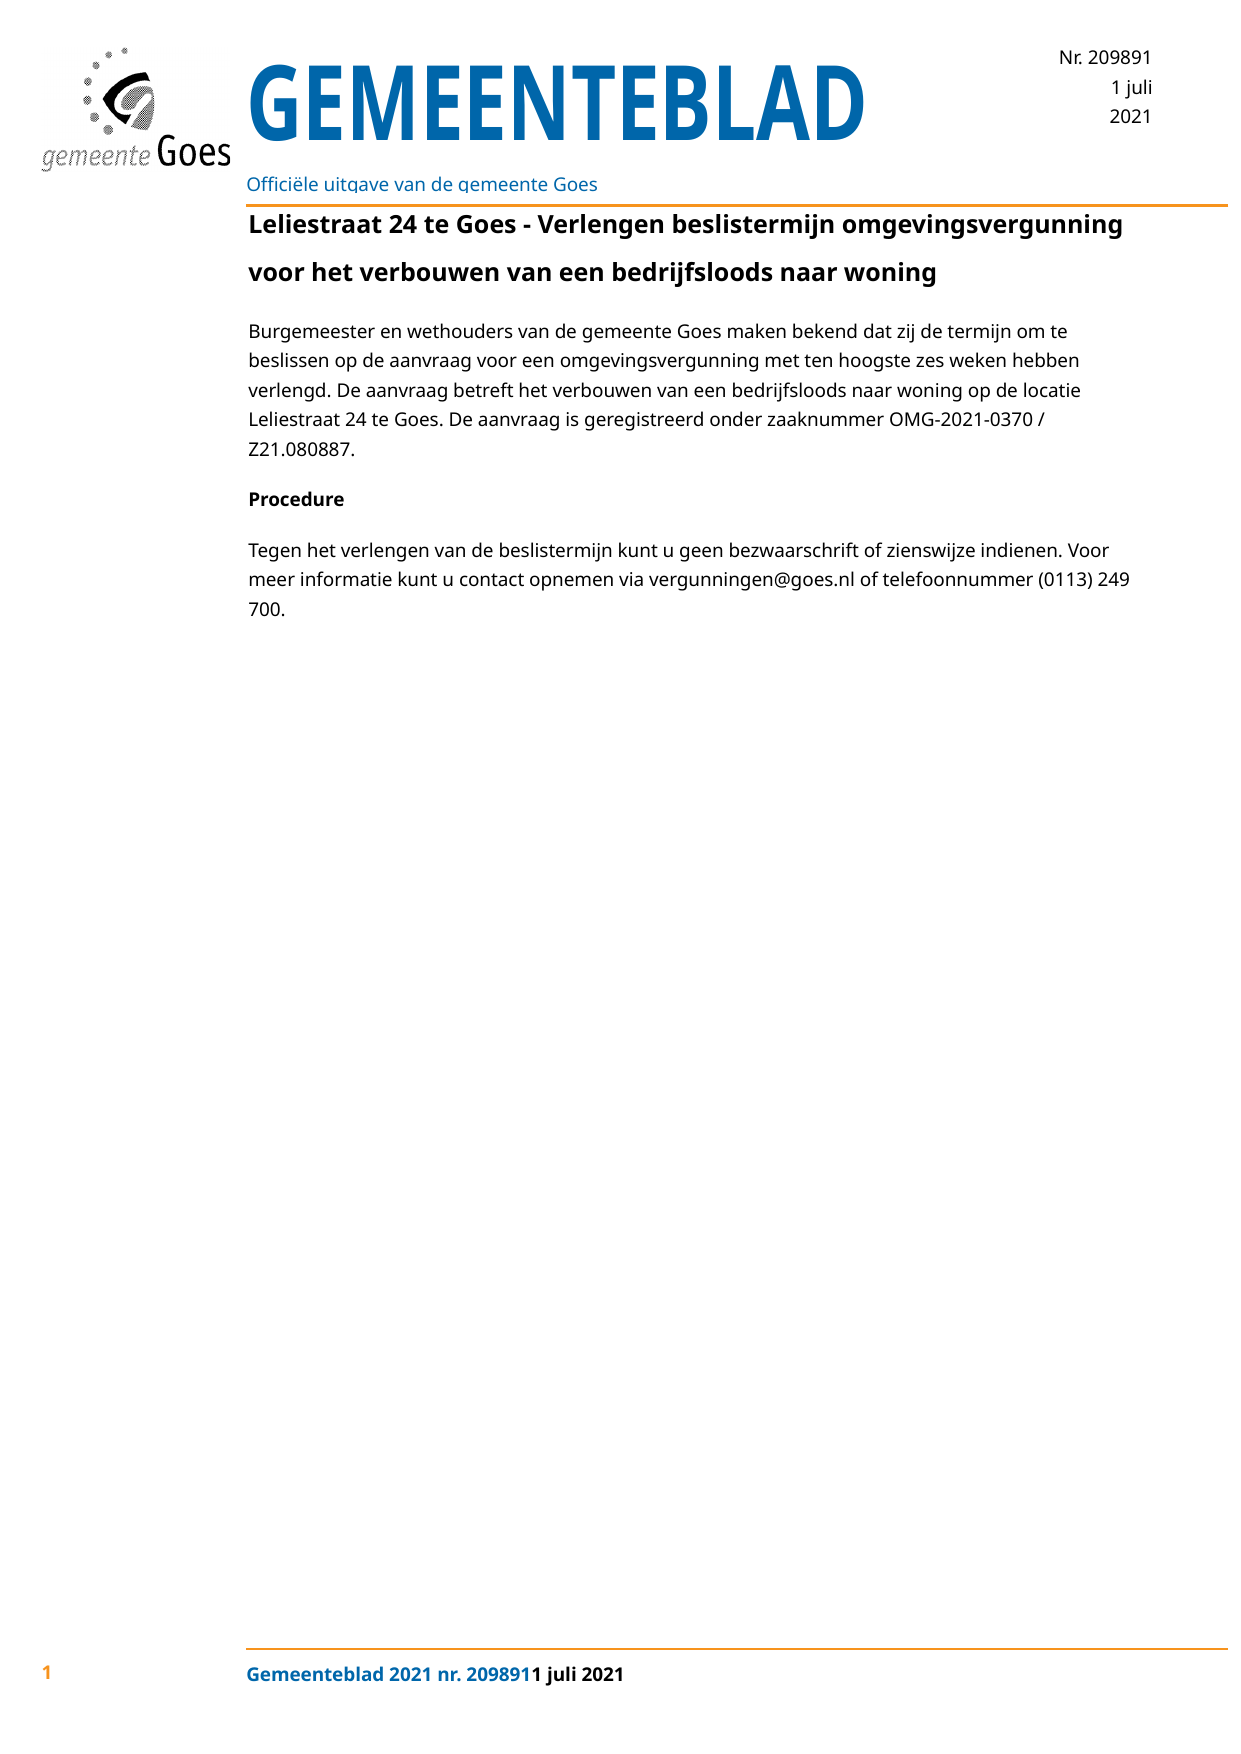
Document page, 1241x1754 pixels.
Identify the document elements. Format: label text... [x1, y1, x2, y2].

text Leliestraat 24 te Goes - Verlengen beslistermijn omgevingsvergunning voor het verbouwen van een bedrijfsloods naar woning [248, 207, 1152, 288]
text Procedure [248, 487, 1152, 512]
picture [41, 47, 231, 172]
text Tegen het verlengen van de beslistermijn kunt u geen bezwaarschrift of zienswijze indienen. Voor meer informatie kunt u contact opnemen via vergunningen@goes.nl of telefoonnummer (0113) 249 700. [248, 537, 1152, 622]
text Burgemeester en wethouders van de gemeente Goes maken bekend dat zij de termijn om te beslissen op de aanvraag voor een omgevingsvergunning met ten hoogste zes weken hebben verlengd. De aanvraag betreft het verbouwen van een bedrijfsloods naar woning op de locatie Leliestraat 24 te Goes. De aanvraag is geregistreerd onder zaaknummer OMG-2021-0370 / Z21.080887. [248, 318, 1152, 462]
